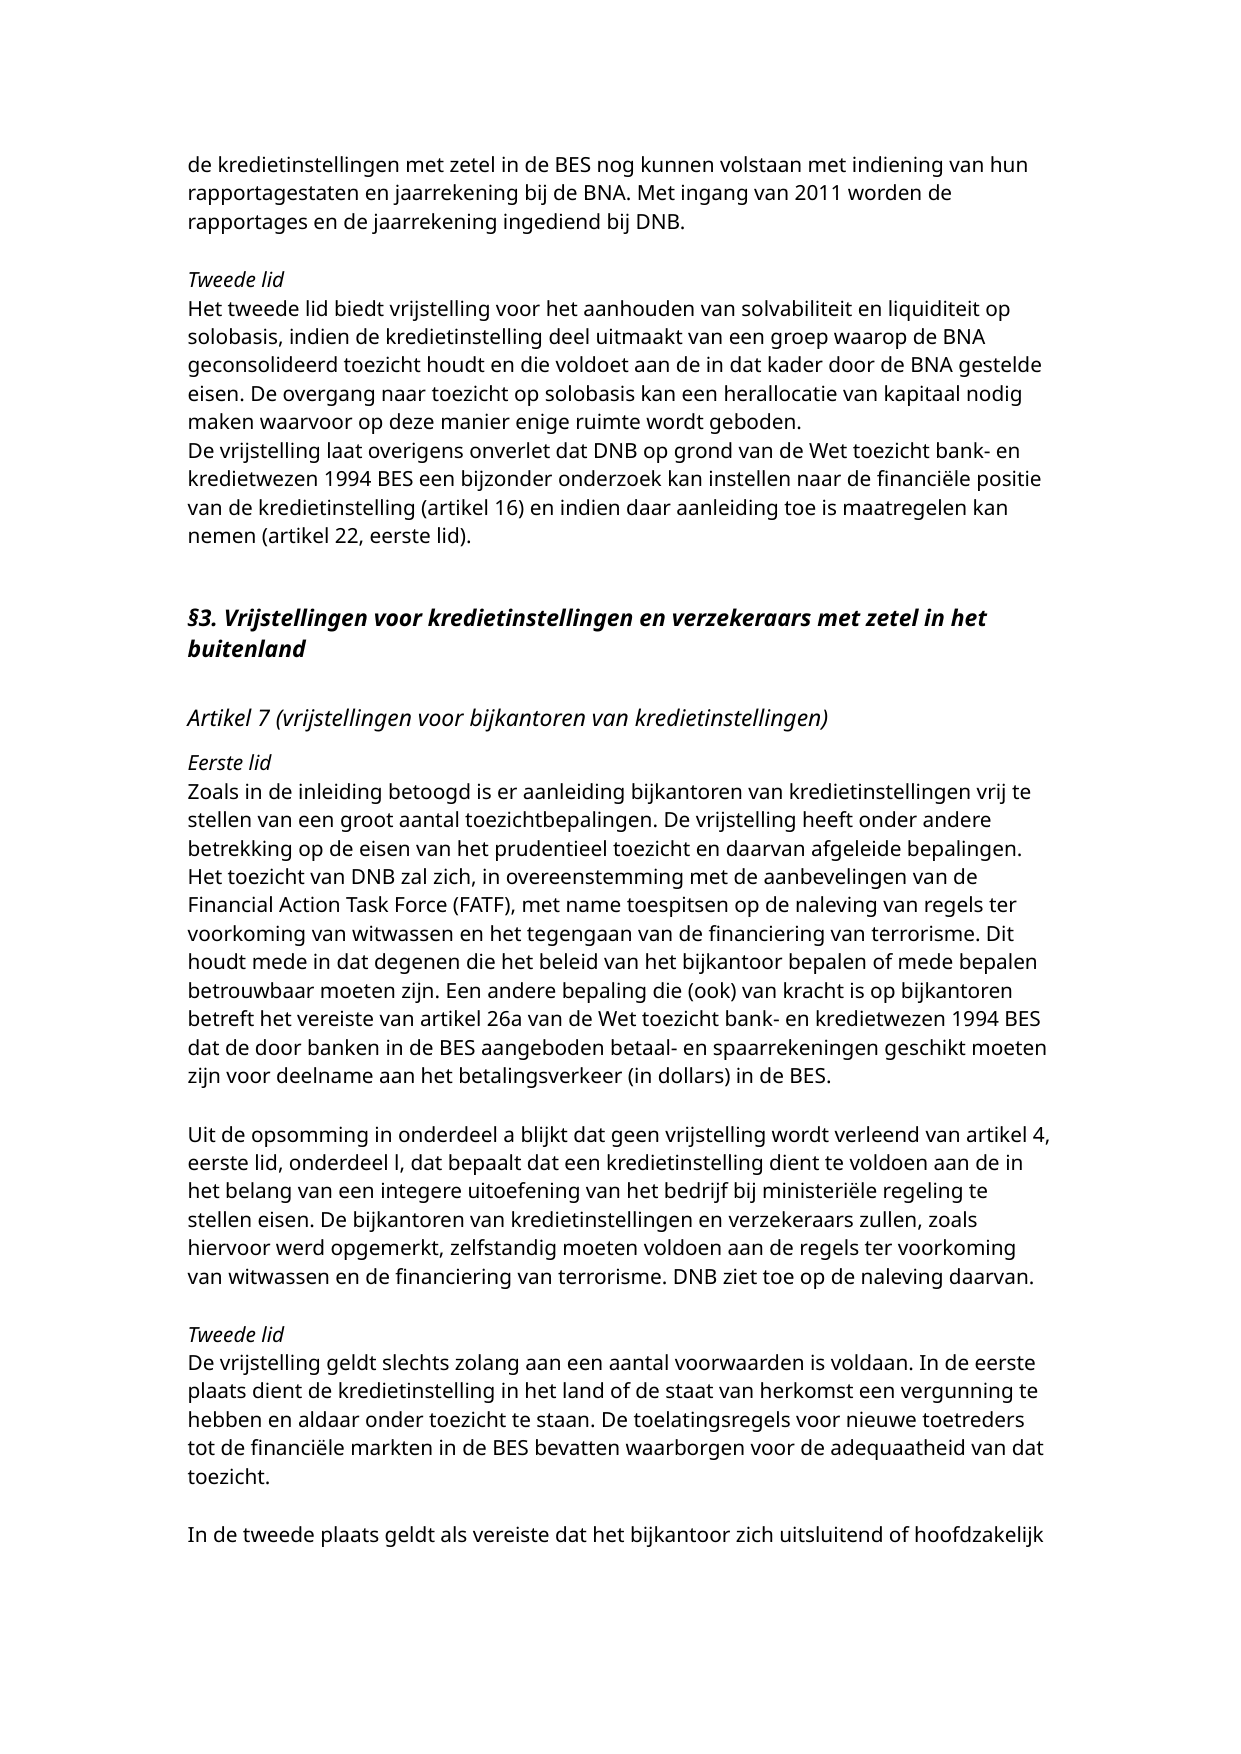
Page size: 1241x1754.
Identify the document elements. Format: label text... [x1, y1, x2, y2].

subtitle §3. Vrijstellingen voor kredietinstellingen en verzekeraars met zetel in het buitenland [187, 602, 1053, 665]
text De vrijstelling laat overigens onverlet dat DNB op grond van de Wet toezicht bank- en kredietwezen 1994 BES een bijzonder onderzoek kan instellen naar de financiële positie van de kredietinstelling (artikel 16) en indien daar aanleiding toe is maatregelen kan nemen (artikel 22, eerste lid). [187, 436, 1053, 550]
text Het tweede lid biedt vrijstelling voor het aanhouden van solvabiliteit en liquiditeit op solobasis, indien de kredietinstelling deel uitmaakt van een groep waarop de BNA geconsolideerd toezicht houdt en die voldoet aan de in dat kader door de BNA gestelde eisen. De overgang naar toezicht op solobasis kan een herallocatie van kapitaal nodig maken waarvoor op deze manier enige ruimte wordt geboden. [187, 294, 1053, 436]
text Zoals in de inleiding betoogd is er aanleiding bijkantoren van kredietinstellingen vrij te stellen van een groot aantal toezichtbepalingen. De vrijstelling heeft onder andere betrekking op de eisen van het prudentieel toezicht en daarvan afgeleide bepalingen. Het toezicht van DNB zal zich, in overeenstemming met de aanbevelingen van de Financial Action Task Force (FATF), met name toespitsen op de naleving van regels ter voorkoming van witwassen en het tegengaan van de financiering van terrorisme. Dit houdt mede in dat degenen die het beleid van het bijkantoor bepalen of mede bepalen betrouwbaar moeten zijn. Een andere bepaling die (ook) van kracht is op bijkantoren betreft het vereiste van artikel 26a van de Wet toezicht bank- en kredietwezen 1994 BES dat de door banken in de BES aangeboden betaal- en spaarrekeningen geschikt moeten zijn voor deelname aan het betalingsverkeer (in dollars) in de BES. [187, 777, 1053, 1090]
text De vrijstelling geldt slechts zolang aan een aantal voorwaarden is voldaan. In de eerste plaats dient de kredietinstelling in het land of de staat van herkomst een vergunning te hebben en aldaar onder toezicht te staan. De toelatingsregels voor nieuwe toetreders tot de financiële markten in de BES bevatten waarborgen voor de adequaatheid van dat toezicht. [187, 1348, 1053, 1490]
text de kredietinstellingen met zetel in de BES nog kunnen volstaan met indiening van hun rapportagestaten en jaarrekening bij de BNA. Met ingang van 2011 worden de rapportages en de jaarrekening ingediend bij DNB. [187, 150, 1053, 235]
text Tweede lid [187, 1320, 1053, 1348]
text Uit de opsomming in onderdeel a blijkt dat geen vrijstelling wordt verleend van artikel 4, eerste lid, onderdeel l, dat bepaalt dat een kredietinstelling dient te voldoen aan de in het belang van een integere uitoefening van het bedrijf bij ministeriële regeling te stellen eisen. De bijkantoren van kredietinstellingen en verzekeraars zullen, zoals hiervoor werd opgemerkt, zelfstandig moeten voldoen aan de regels ter voorkoming van witwassen en de financiering van terrorisme. DNB ziet toe op de naleving daarvan. [187, 1120, 1053, 1290]
subtitle Artikel 7 (vrijstellingen voor bijkantoren van kredietinstellingen) [187, 702, 1053, 733]
text In de tweede plaats geldt als vereiste dat het bijkantoor zich uitsluitend of hoofdzakelijk [187, 1520, 1053, 1549]
text Eerste lid [187, 748, 1053, 777]
text Tweede lid [187, 265, 1053, 294]
